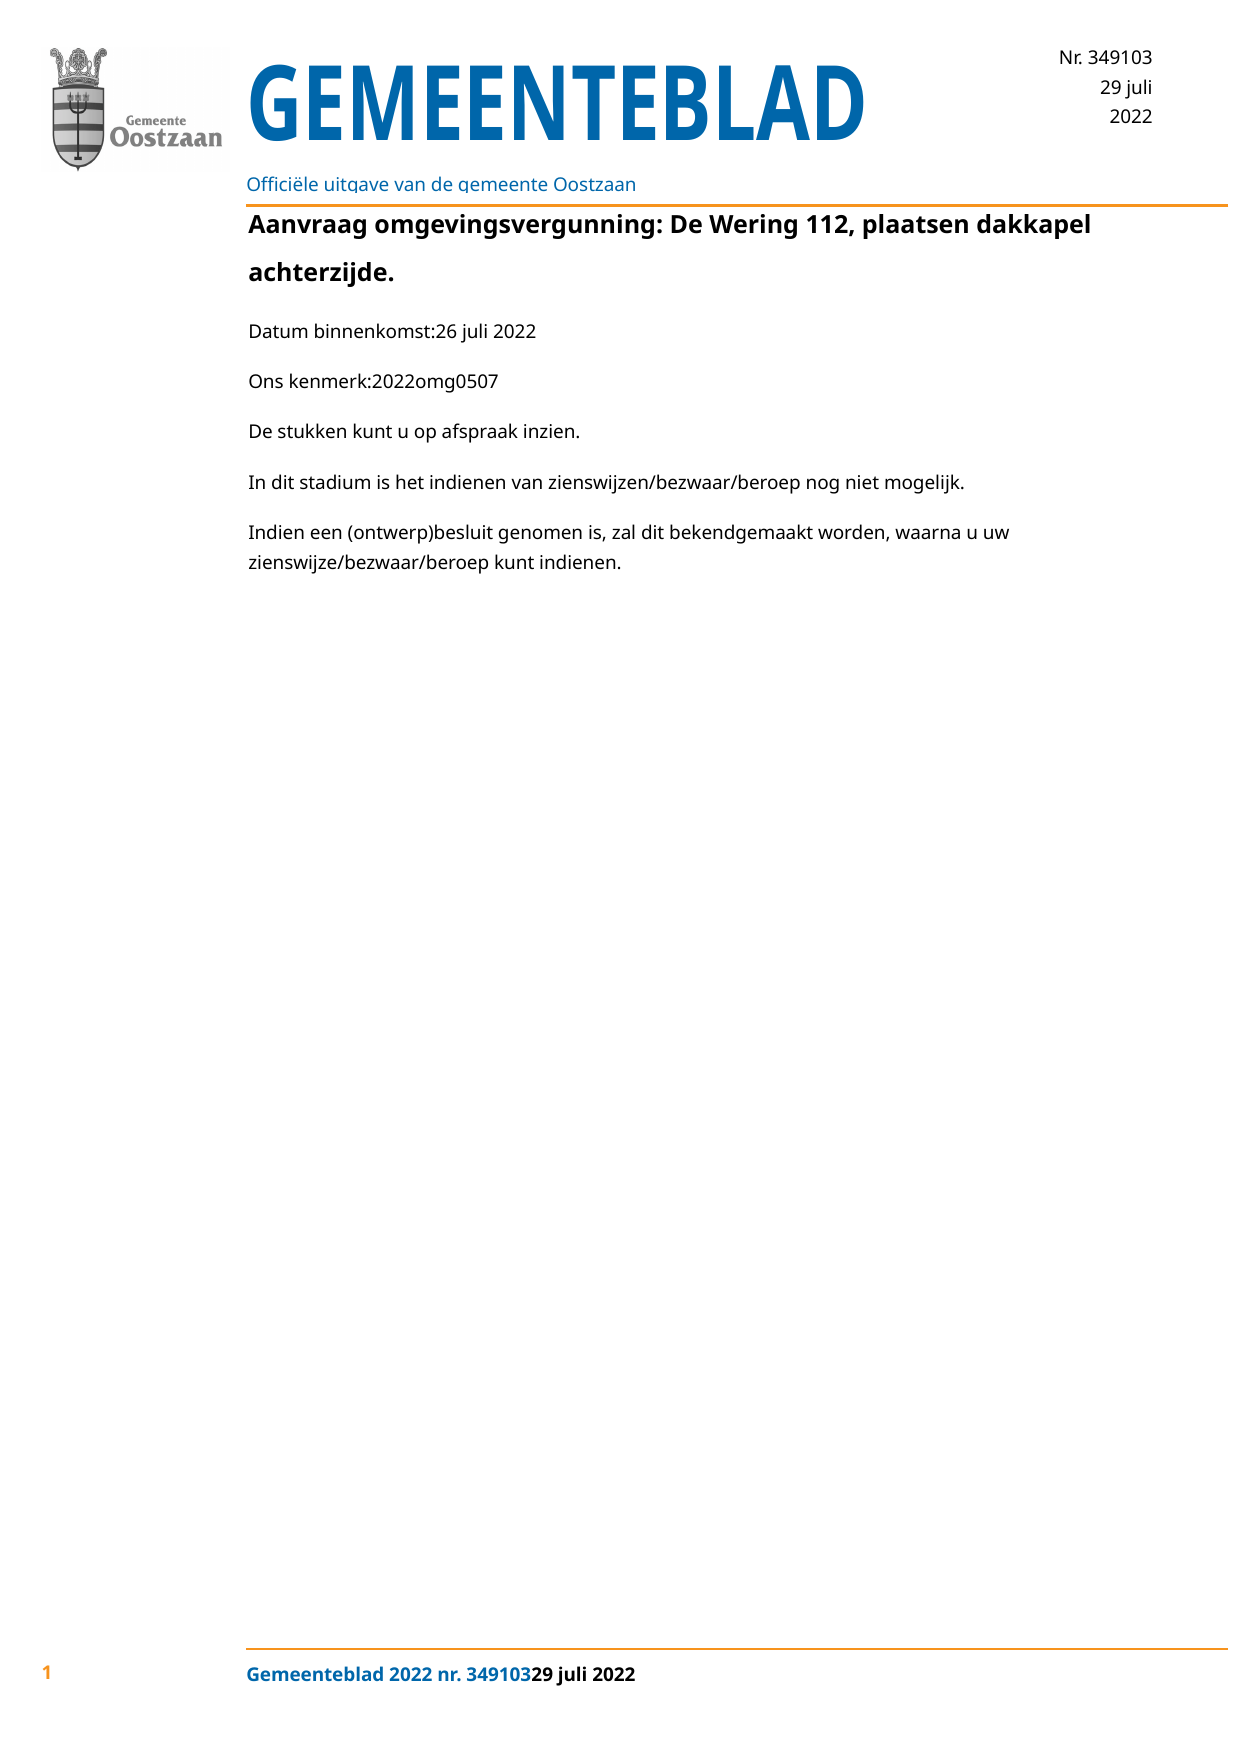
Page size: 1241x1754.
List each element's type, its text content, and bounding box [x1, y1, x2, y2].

text In dit stadium is het indienen van zienswijzen/bezwaar/beroep nog niet mogelijk. [248, 469, 1152, 495]
picture [41, 47, 231, 172]
text Aanvraag omgevingsvergunning: De Wering 112, plaatsen dakkapel achterzijde. [248, 207, 1152, 288]
text Indien een (ontwerp)besluit genomen is, zal dit bekendgemaakt worden, waarna u uw zienswijze/bezwaar/beroep kunt indienen. [248, 519, 1152, 575]
text Datum binnenkomst:26 juli 2022 [248, 318, 1152, 344]
text De stukken kunt u op afspraak inzien. [248, 419, 1152, 444]
text Ons kenmerk:2022omg0507 [248, 368, 1152, 394]
